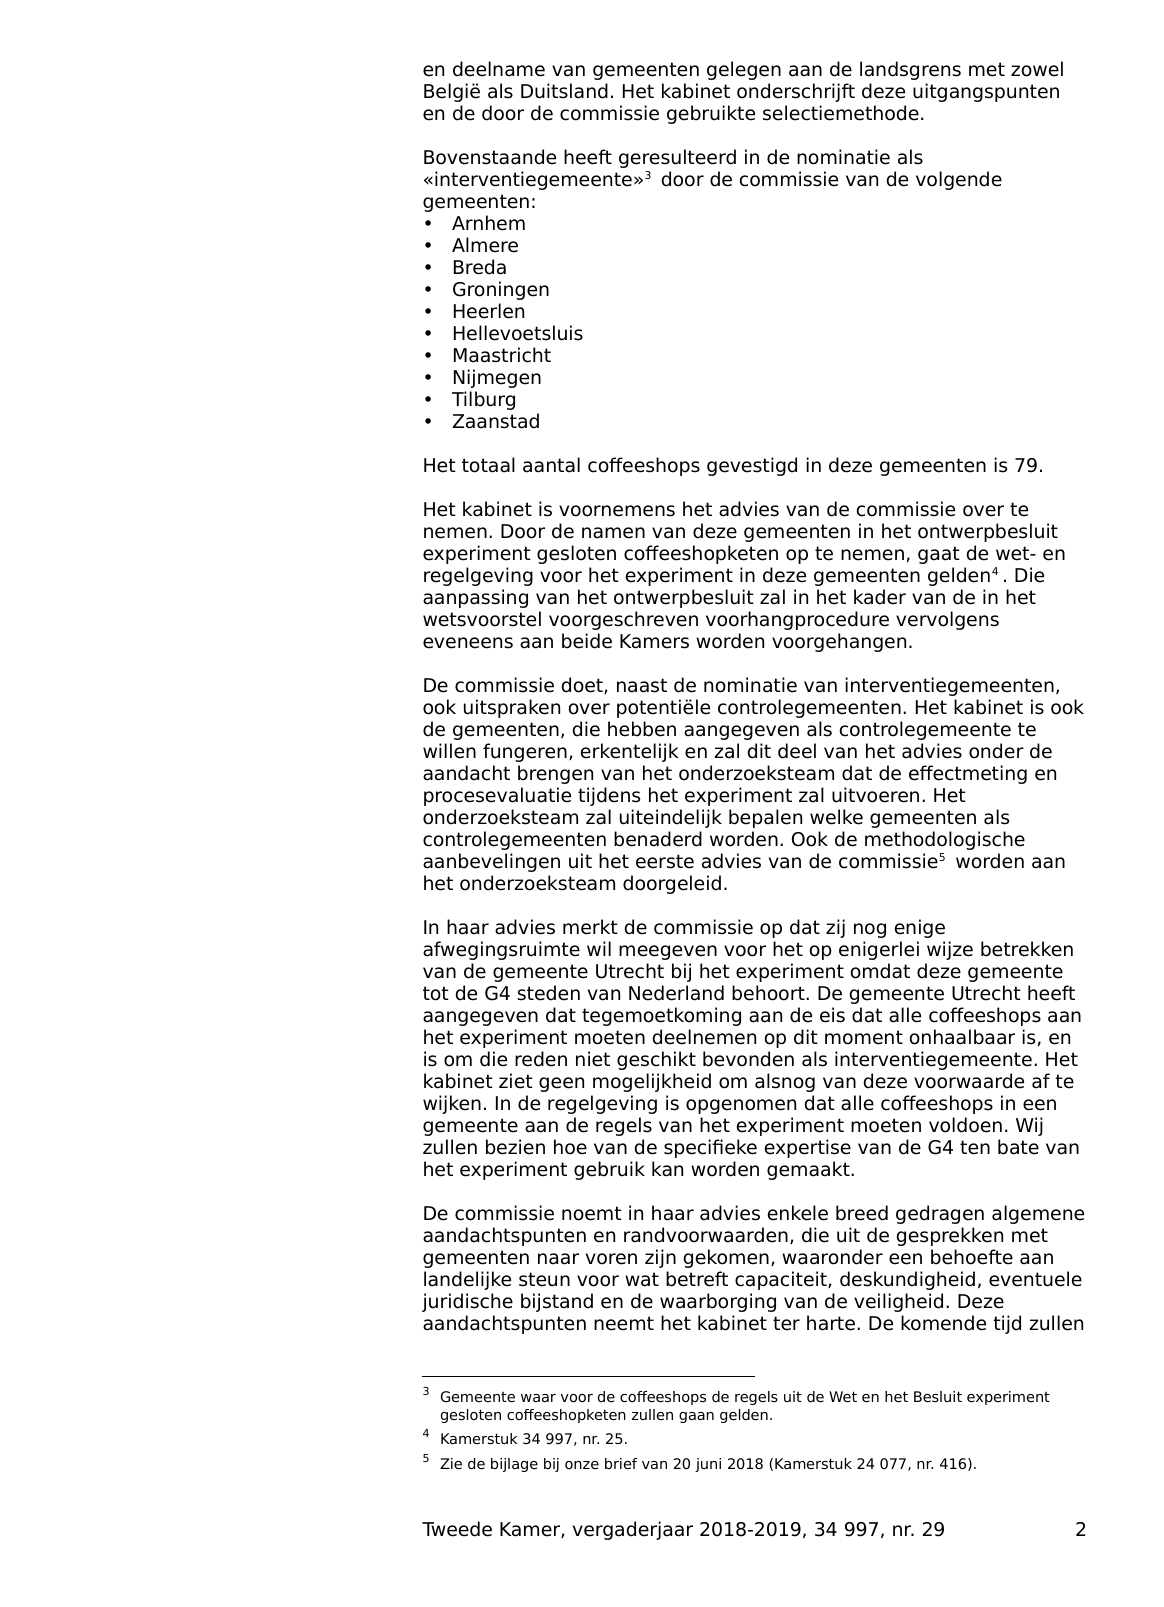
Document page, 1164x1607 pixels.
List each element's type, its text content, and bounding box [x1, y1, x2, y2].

text In haar advies merkt de commissie op dat zij nog enige afwegingsruimte wil meegeven voor het op enigerlei wijze betrekken van de gemeente Utrecht bij het experiment omdat deze gemeente tot de G4 steden van Nederland behoort. De gemeente Utrecht heeft aangegeven dat tegemoetkoming aan de eis dat alle coffeeshops aan het experiment moeten deelnemen op dit moment onhaalbaar is, en is om die reden niet geschikt bevonden als interventiegemeente. Het kabinet ziet geen mogelijkheid om alsnog van deze voorwaarde af te wijken. In de regelgeving is opgenomen dat alle coffeeshops in een gemeente aan de regels van het experiment moeten voldoen. Wij zullen bezien hoe van de specifieke expertise van de G4 ten bate van het experiment gebruik kan worden gemaakt. [422, 917, 1087, 1181]
text Bovenstaande heeft geresulteerd in de nominatie als «interventiegemeente» door de commissie van de volgende gemeenten: [422, 147, 1087, 213]
text Het kabinet is voornemens het advies van de commissie over te nemen. Door de namen van deze gemeenten in het ontwerpbesluit experiment gesloten coffeeshopketen op te nemen, gaat de wet- en regelgeving voor het experiment in deze gemeenten gelden. Die aanpassing van het ontwerpbesluit zal in het kader van de in het wetsvoorstel voorgeschreven voorhangprocedure vervolgens eveneens aan beide Kamers worden voorgehangen. [422, 499, 1087, 653]
text • Groningen [422, 279, 1087, 301]
text Zie de bijlage bij onze brief van 20 juni 2018 (Kamerstuk 24 077, nr. 416). [422, 1452, 1087, 1474]
text • Nijmegen [422, 367, 1087, 389]
text • Tilburg [422, 389, 1087, 411]
text De commissie noemt in haar advies enkele breed gedragen algemene aandachtspunten en randvoorwaarden, die uit de gesprekken met gemeenten naar voren zijn gekomen, waaronder een behoefte aan landelijke steun voor wat betreft capaciteit, deskundigheid, eventuele juridische bijstand en de waarborging van de veiligheid. Deze aandachtspunten neemt het kabinet ter harte. De komende tijd zullen [422, 1203, 1087, 1335]
text • Arnhem [422, 213, 1087, 235]
text De commissie doet, naast de nominatie van interventiegemeenten, ook uitspraken over potentiële controlegemeenten. Het kabinet is ook de gemeenten, die hebben aangegeven als controlegemeente te willen fungeren, erkentelijk en zal dit deel van het advies onder de aandacht brengen van het onderzoeksteam dat de effectmeting en procesevaluatie tijdens het experiment zal uitvoeren. Het onderzoeksteam zal uiteindelijk bepalen welke gemeenten als controlegemeenten benaderd worden. Ook de methodologische aanbevelingen uit het eerste advies van de commissie worden aan het onderzoeksteam doorgeleid. [422, 675, 1087, 895]
text • Maastricht [422, 345, 1087, 367]
text Kamerstuk 34 997, nr. 25. [422, 1427, 1087, 1449]
text • Hellevoetsluis [422, 323, 1087, 345]
text Gemeente waar voor de coffeeshops de regels uit de Wet en het Besluit experiment gesloten coffeeshopketen zullen gaan gelden. [422, 1385, 1087, 1424]
text • Zaanstad [422, 411, 1087, 433]
text en deelname van gemeenten gelegen aan de landsgrens met zowel België als Duitsland. Het kabinet onderschrijft deze uitgangspunten en de door de commissie gebruikte selectiemethode. [422, 59, 1087, 125]
text • Almere [422, 235, 1087, 257]
text Het totaal aantal coffeeshops gevestigd in deze gemeenten is 79. [422, 455, 1087, 477]
text • Heerlen [422, 301, 1087, 323]
text • Breda [422, 257, 1087, 279]
